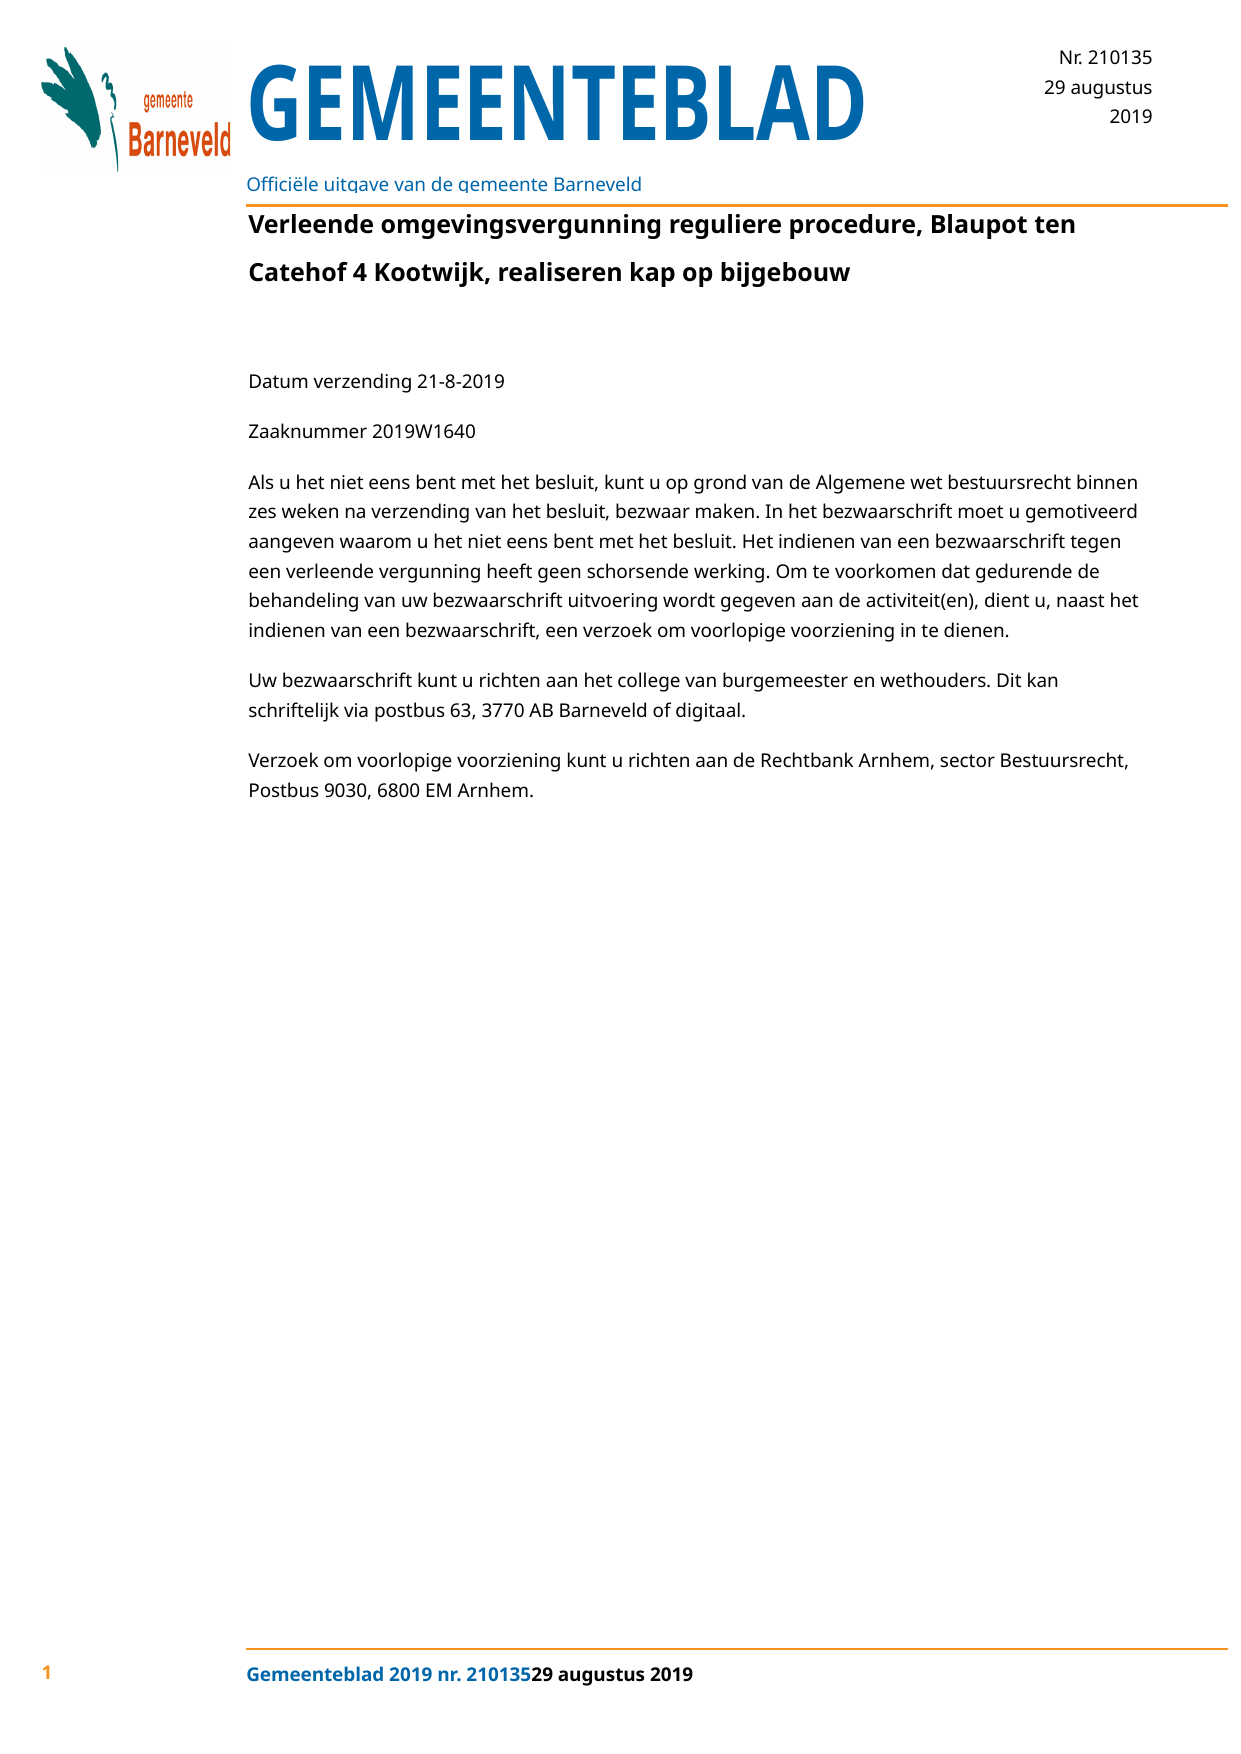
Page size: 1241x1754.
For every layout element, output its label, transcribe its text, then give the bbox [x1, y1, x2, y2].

text Zaaknummer 2019W1640 [248, 419, 1152, 444]
text Als u het niet eens bent met het besluit, kunt u op grond van de Algemene wet bestuursrecht binnen zes weken na verzending van het besluit, bezwaar maken. In het bezwaarschrift moet u gemotiveerd aangeven waarom u het niet eens bent met het besluit. Het indienen van een bezwaarschrift tegen een verleende vergunning heeft geen schorsende werking. Om te voorkomen dat gedurende de behandeling van uw bezwaarschrift uitvoering wordt gegeven aan de activiteit(en), dient u, naast het indienen van een bezwaarschrift, een verzoek om voorlopige voorziening in te dienen. [248, 469, 1152, 643]
text Verzoek om voorlopige voorziening kunt u richten aan de Rechtbank Arnhem, sector Bestuursrecht, Postbus 9030, 6800 EM Arnhem. [248, 747, 1152, 803]
text Datum verzending 21-8-2019 [248, 368, 1152, 394]
text Verleende omgevingsvergunning reguliere procedure, Blaupot ten Catehof 4 Kootwijk, realiseren kap op bijgebouw [248, 207, 1152, 288]
picture [41, 47, 231, 172]
text Uw bezwaarschrift kunt u richten aan het college van burgemeester en wethouders. Dit kan schriftelijk via postbus 63, 3770 AB Barneveld of digitaal. [248, 667, 1152, 723]
